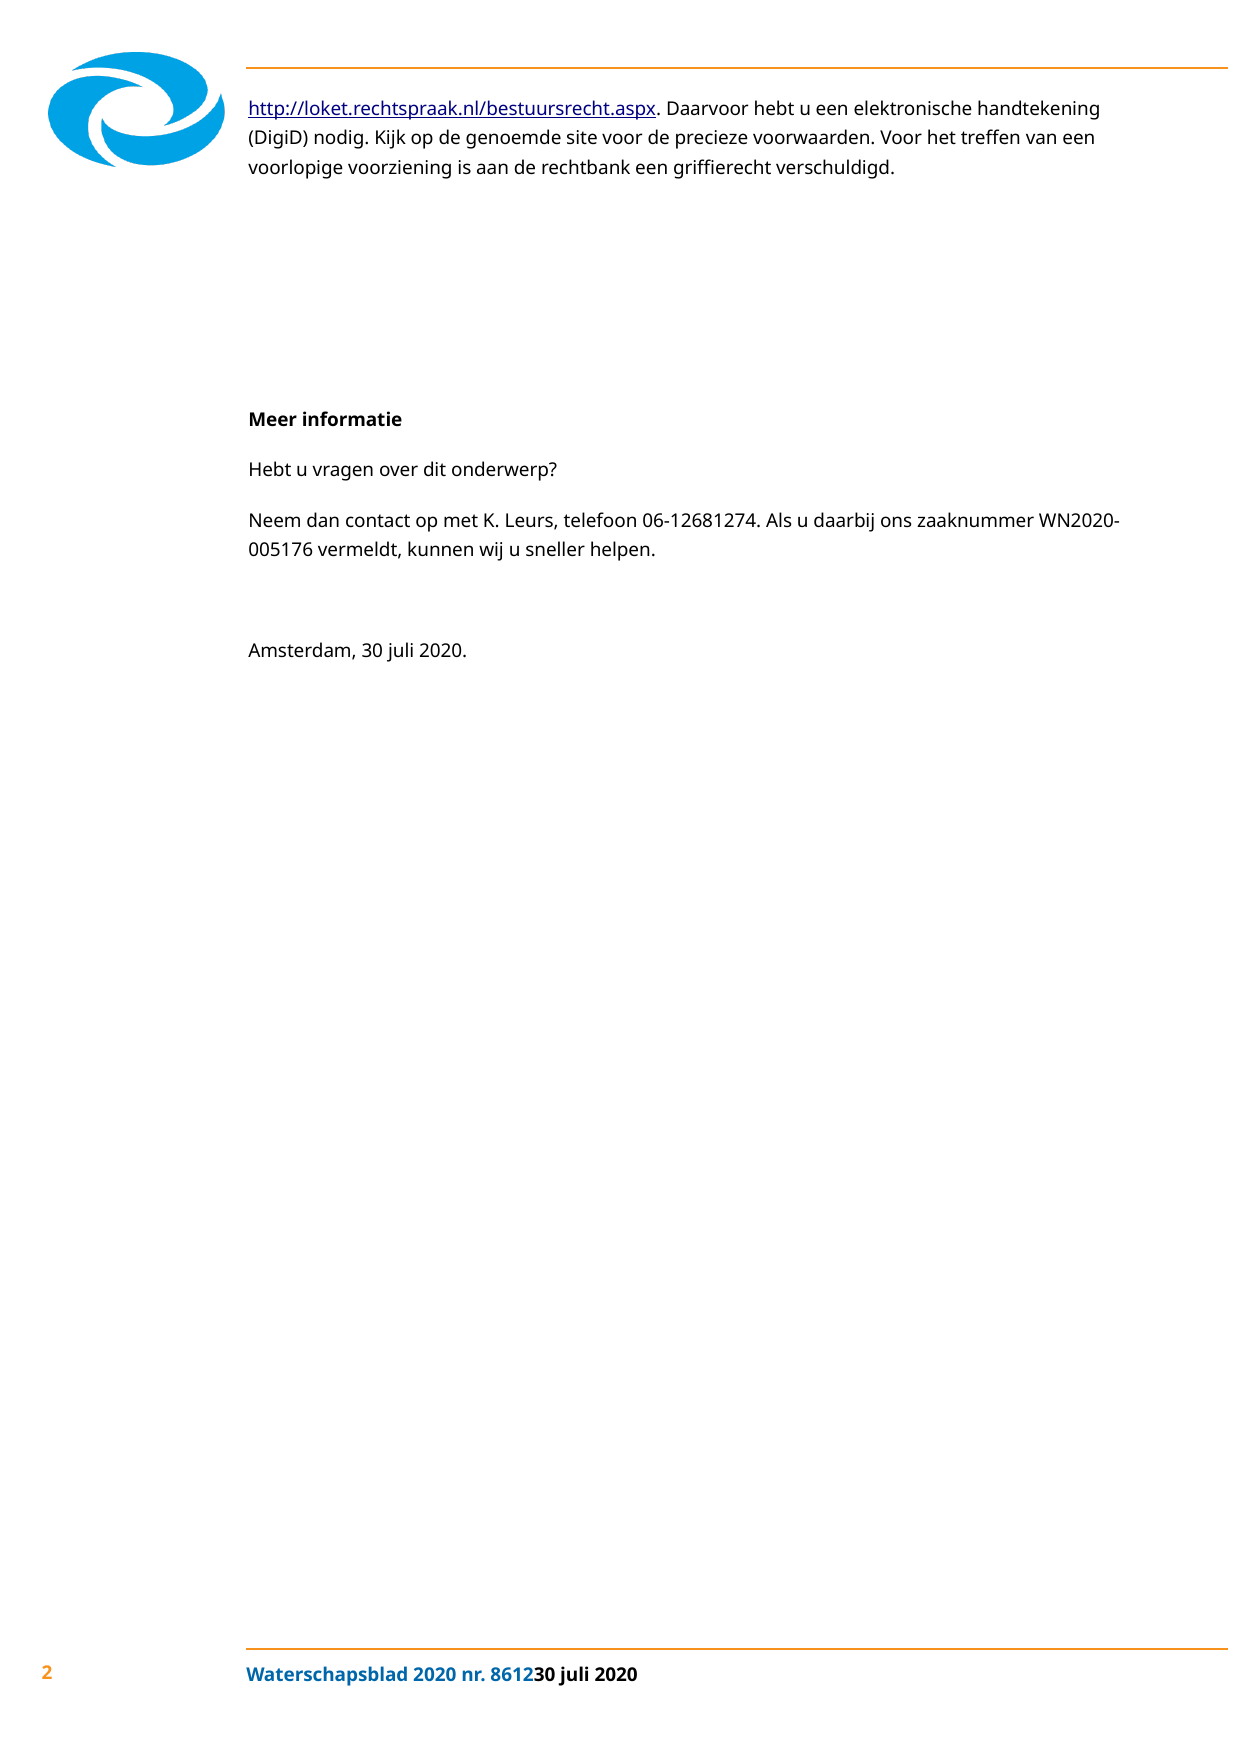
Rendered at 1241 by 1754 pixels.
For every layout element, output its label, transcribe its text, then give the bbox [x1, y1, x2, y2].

text Neem dan contact op met K. Leurs, telefoon 06-12681274. Als u daarbij ons zaaknummer WN2020-005176 vermeldt, kunnen wij u sneller helpen. [248, 507, 1152, 562]
text http://loket.rechtspraak.nl/bestuursrecht.aspx. Daarvoor hebt u een elektronische handtekening (DigiD) nodig. Kijk op de genoemde site voor de precieze voorwaarden. Voor het treffen van een voorlopige voorziening is aan de rechtbank een griffierecht verschuldigd. [248, 95, 1152, 180]
text Hebt u vragen over dit onderwerp? [248, 456, 1152, 482]
text Amsterdam, 30 juli 2020. [248, 637, 1152, 663]
text Meer informatie [248, 406, 1152, 432]
picture [41, 47, 231, 172]
